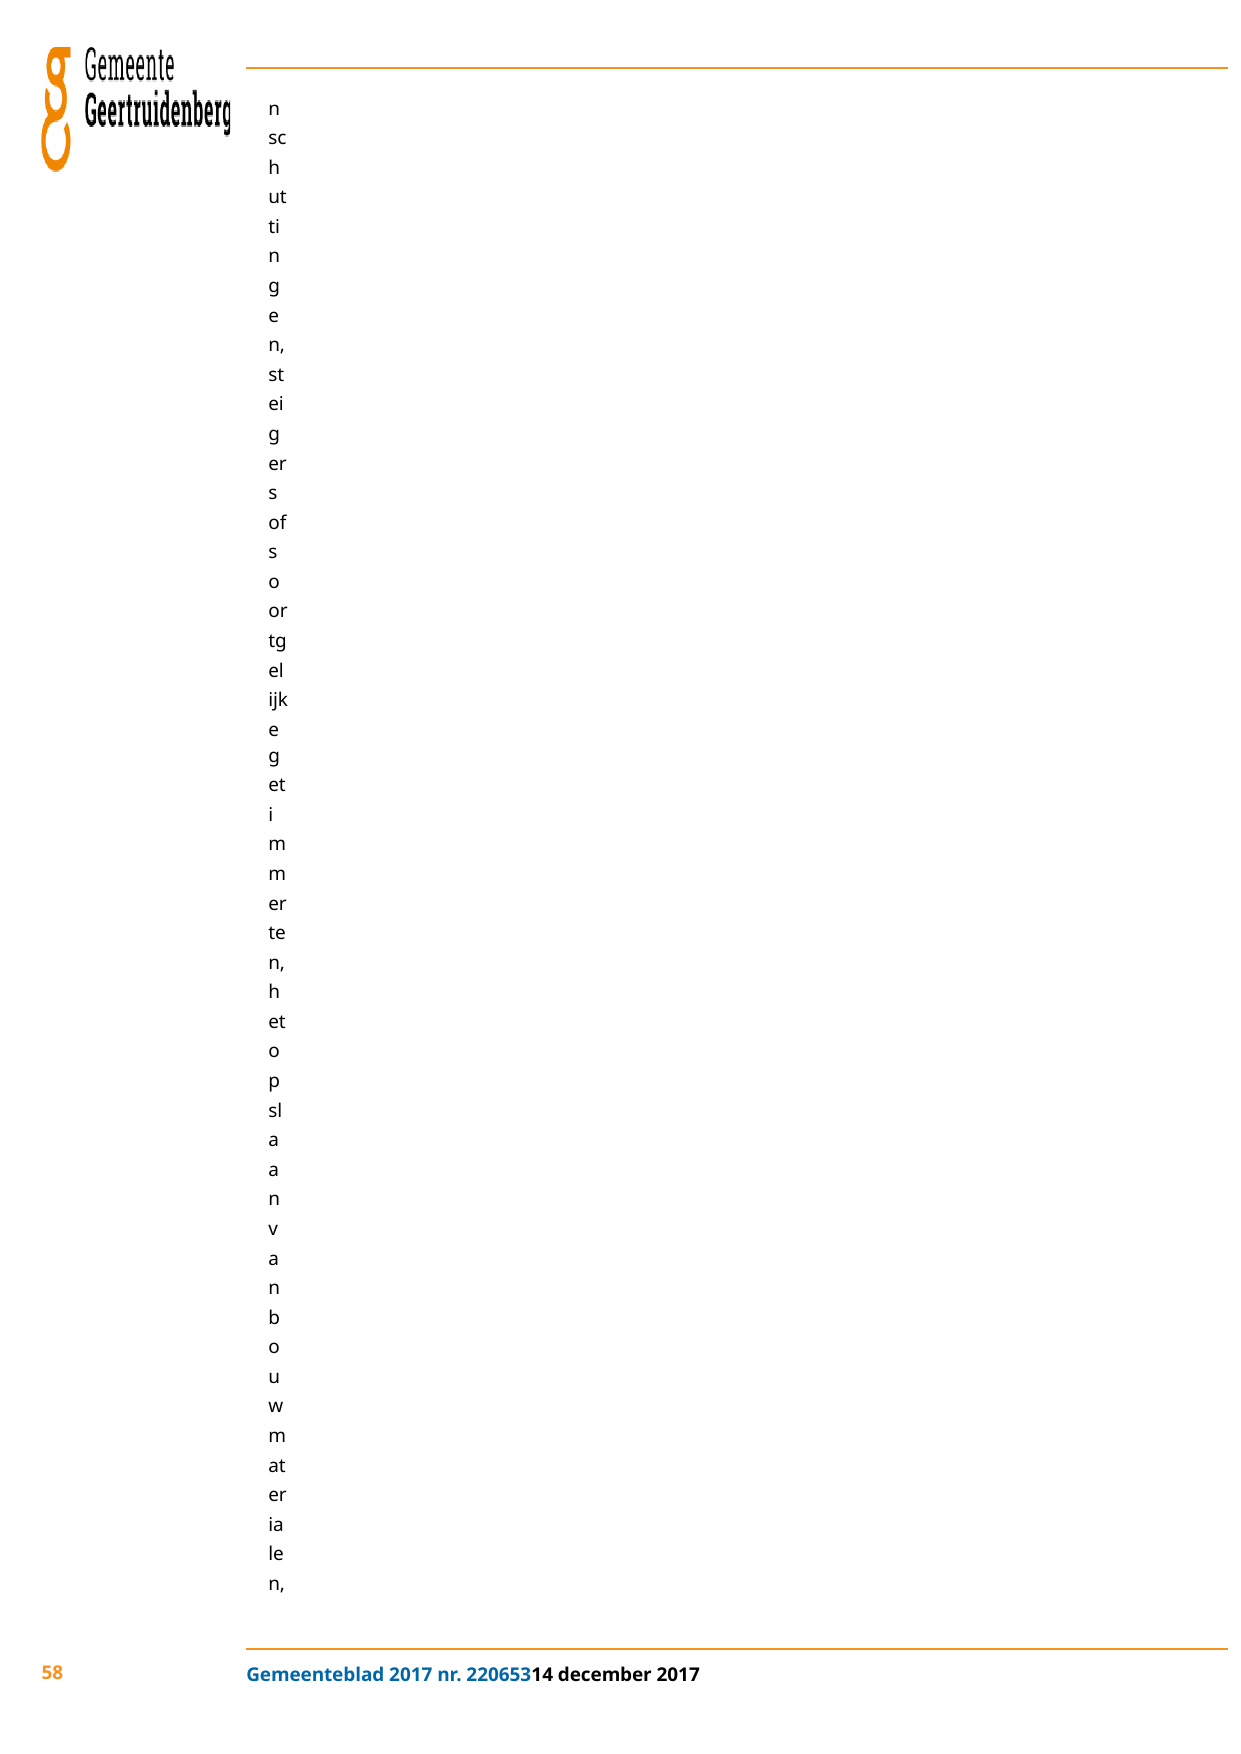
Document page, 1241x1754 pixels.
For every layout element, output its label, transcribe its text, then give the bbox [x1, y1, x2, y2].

table_cell [288, 95, 308, 742]
table_cell [308, 95, 328, 742]
table_cell [248, 95, 268, 742]
table_cell [288, 742, 308, 1596]
table_cell [248, 742, 268, 1596]
table_cell [308, 742, 328, 1596]
picture [41, 47, 231, 172]
table_cell n schuttingen, steigers of soortgelijke [268, 95, 288, 742]
table_cell getimmerten, het opslaan van bouwmaterialen, [268, 742, 288, 1596]
